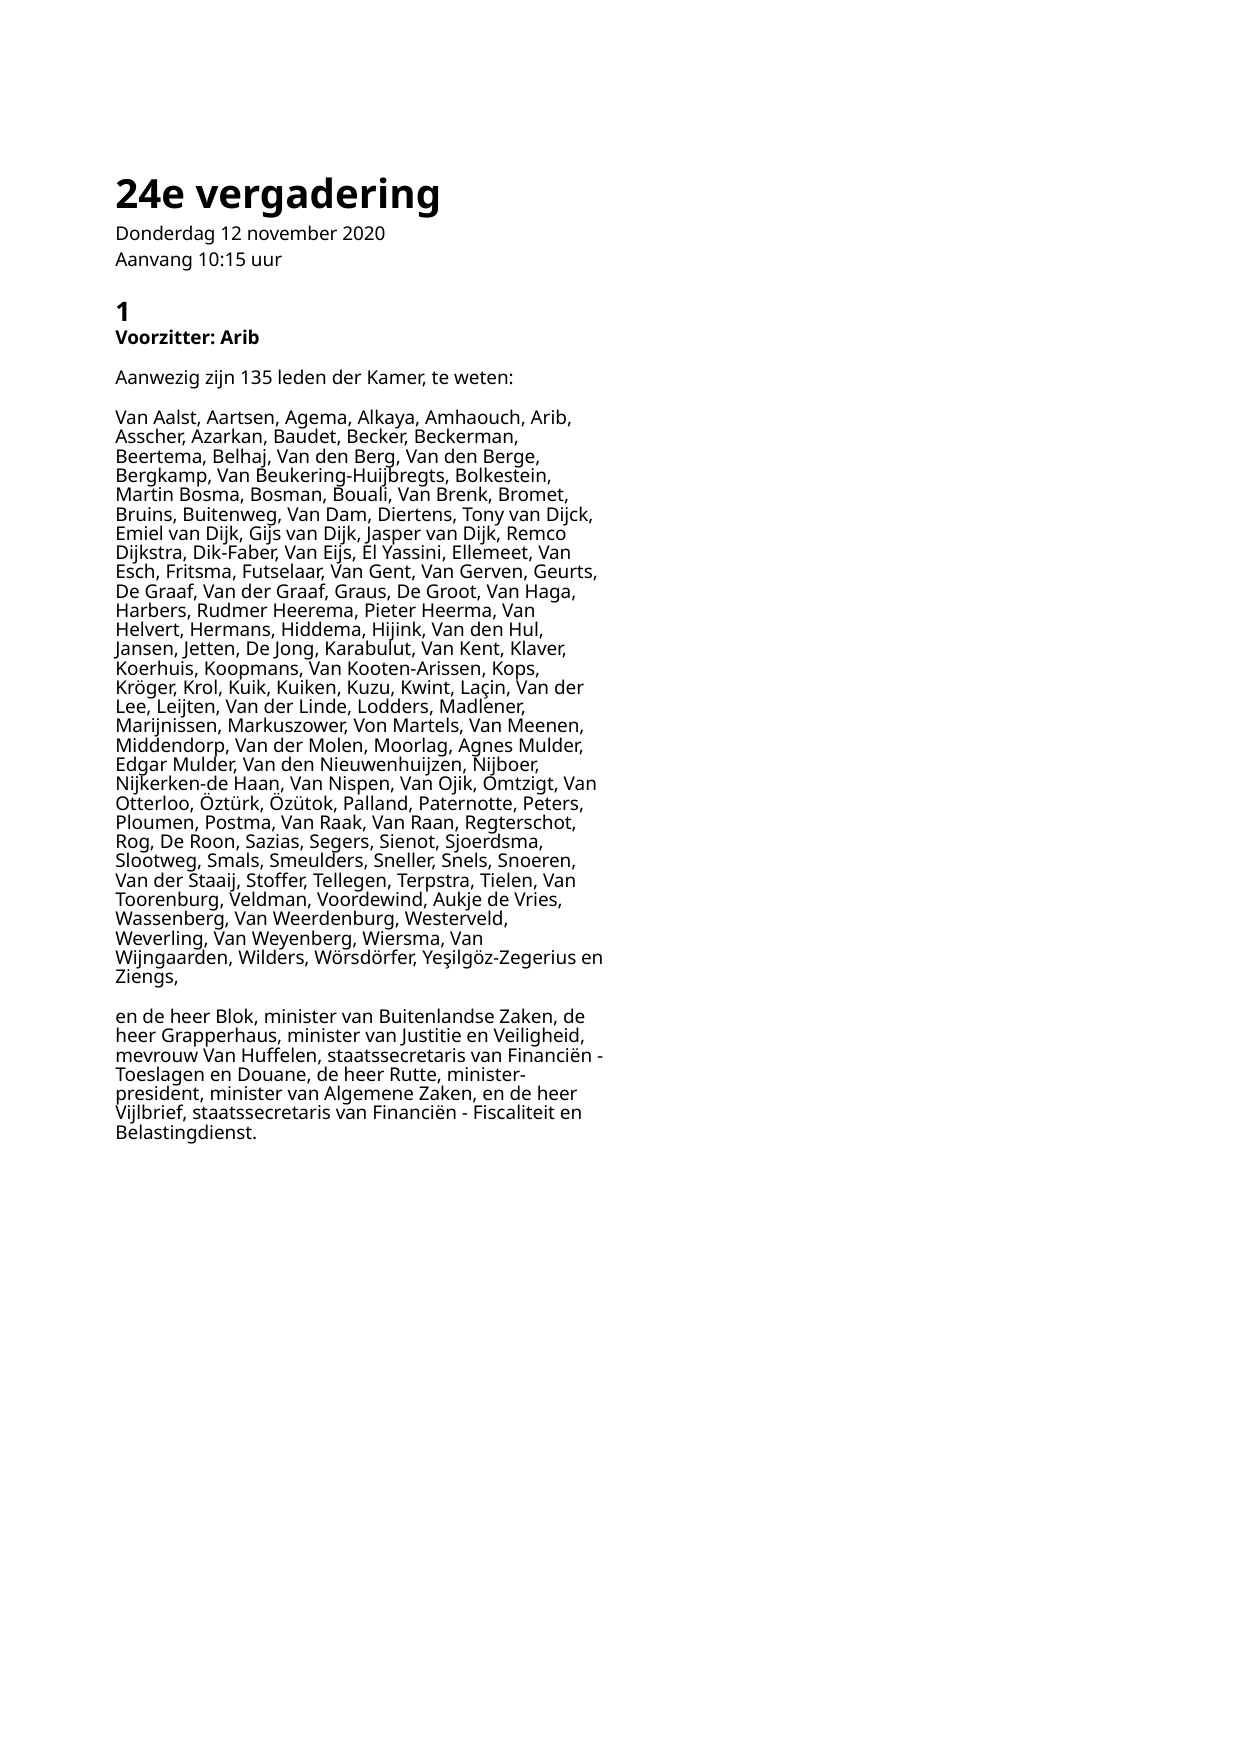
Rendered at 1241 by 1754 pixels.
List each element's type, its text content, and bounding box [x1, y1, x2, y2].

text Aanwezig zijn 135 leden der Kamer, te weten: [115, 369, 605, 388]
text en de heer Blok, minister van Buitenlandse Zaken, de heer Grapperhaus, minister van Justitie en Veiligheid, mevrouw Van Huffelen, staatssecretaris van Financiën - Toeslagen en Douane, de heer Rutte, minister-president, minister van Algemene Zaken, en de heer Vijlbrief, staatssecretaris van Financiën - Fiscaliteit en Belastingdienst. [115, 1008, 605, 1143]
text 1 [115, 292, 605, 329]
text Voorzitter: Arib [115, 329, 605, 348]
text Aanvang 10:15 uur [115, 246, 605, 272]
text Donderdag 12 november 2020 [115, 220, 605, 246]
text 24e vergadering [115, 165, 605, 220]
text Van Aalst, Aartsen, Agema, Alkaya, Amhaouch, Arib, Asscher, Azarkan, Baudet, Becker, Beckerman, Beertema, Belhaj, Van den Berg, Van den Berge, Bergkamp, Van Beukering-Huijbregts, Bolkestein, Martin Bosma, Bosman, Bouali, Van Brenk, Bromet, Bruins, Buitenweg, Van Dam, Diertens, Tony van Dijck, Emiel van Dijk, Gijs van Dijk, Jasper van Dijk, Remco Dijkstra, Dik-Faber, Van Eijs, El Yassini, Ellemeet, Van Esch, Fritsma, Futselaar, Van Gent, Van Gerven, Geurts, De Graaf, Van der Graaf, Graus, De Groot, Van Haga, Harbers, Rudmer Heerema, Pieter Heerma, Van Helvert, Hermans, Hiddema, Hijink, Van den Hul, Jansen, Jetten, De Jong, Karabulut, Van Kent, Klaver, Koerhuis, Koopmans, Van Kooten-Arissen, Kops, Kröger, Krol, Kuik, Kuiken, Kuzu, Kwint, Laçin, Van der Lee, Leijten, Van der Linde, Lodders, Madlener, Marijnissen, Markuszower, Von Martels, Van Meenen, Middendorp, Van der Molen, Moorlag, Agnes Mulder, Edgar Mulder, Van den Nieuwenhuijzen, Nijboer, Nijkerken-de Haan, Van Nispen, Van Ojik, Omtzigt, Van Otterloo, Öztürk, Özütok, Palland, Paternotte, Peters, Ploumen, Postma, Van Raak, Van Raan, Regterschot, Rog, De Roon, Sazias, Segers, Sienot, Sjoerdsma, Slootweg, Smals, Smeulders, Sneller, Snels, Snoeren, Van der Staaij, Stoffer, Tellegen, Terpstra, Tielen, Van Toorenburg, Veldman, Voordewind, Aukje de Vries, Wassenberg, Van Weerdenburg, Westerveld, Weverling, Van Weyenberg, Wiersma, Van Wijngaarden, Wilders, Wörsdörfer, Yeşilgöz-Zegerius en Ziengs, [115, 409, 605, 987]
